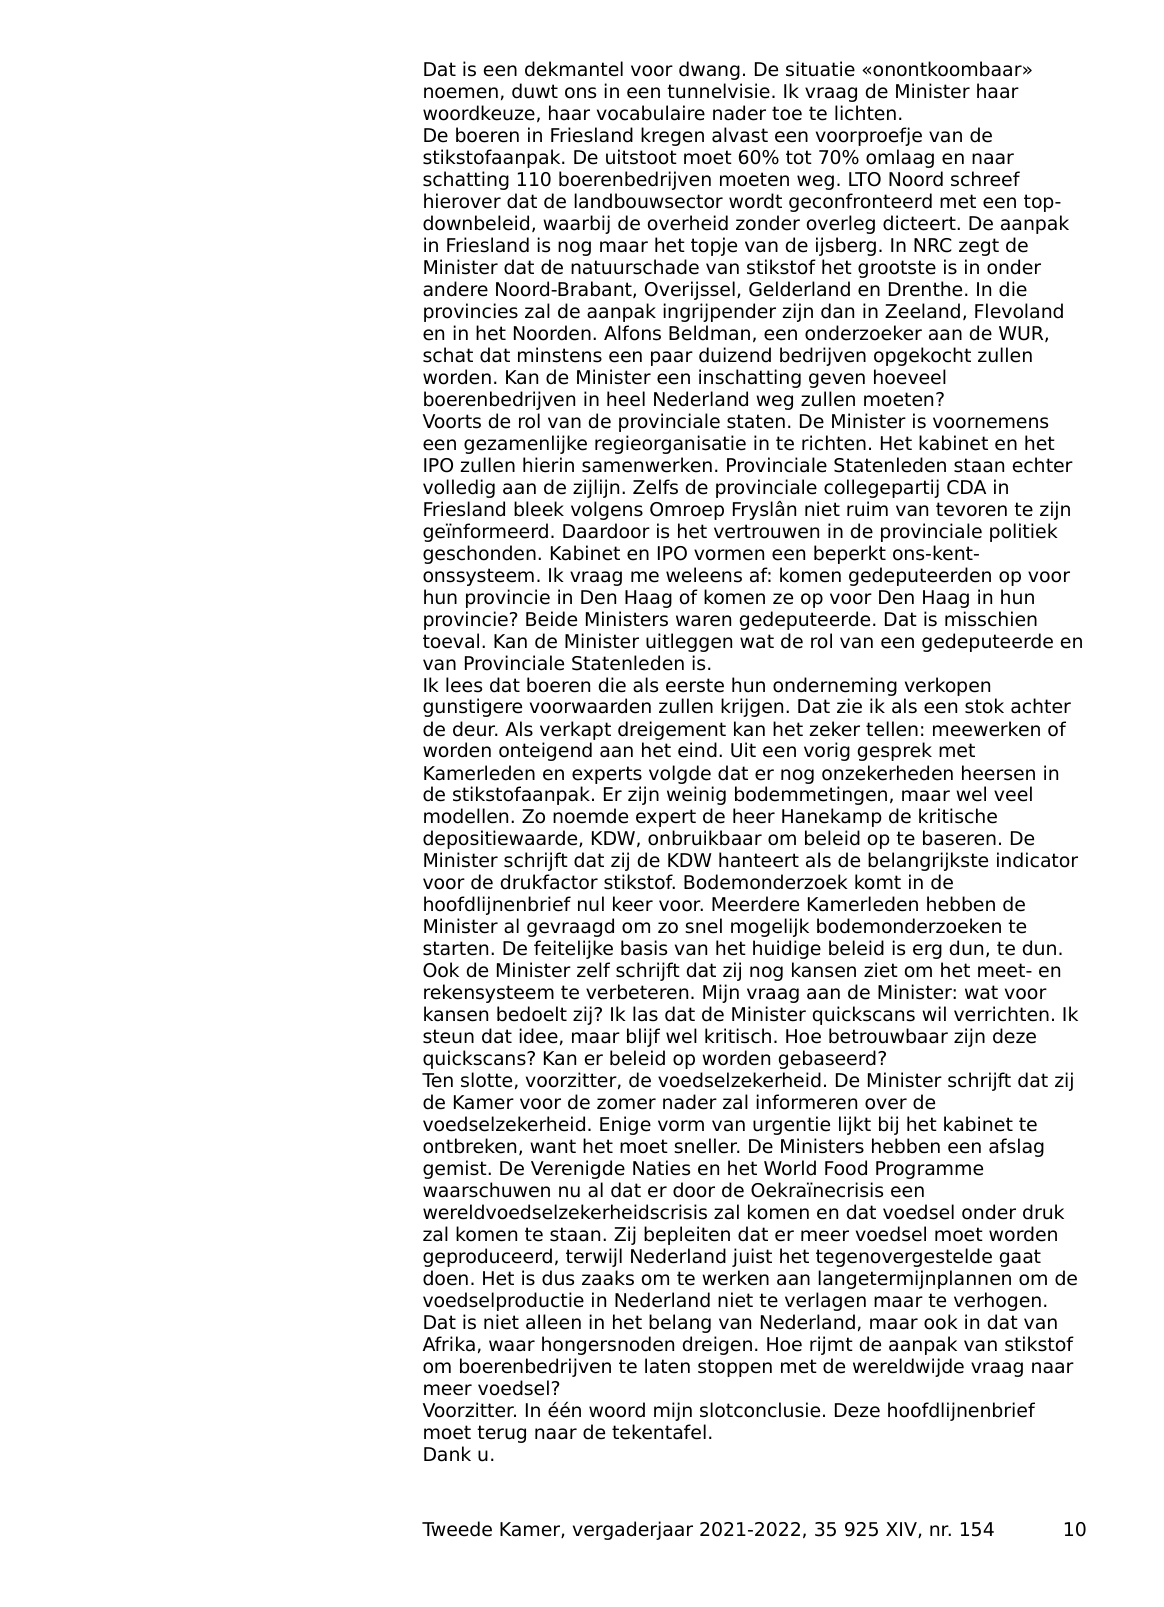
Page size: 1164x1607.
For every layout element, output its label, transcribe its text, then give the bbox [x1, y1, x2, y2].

text Ik lees dat boeren die als eerste hun onderneming verkopen gunstigere voorwaarden zullen krijgen. Dat zie ik als een stok achter de deur. Als verkapt dreigement kan het zeker tellen: meewerken of worden onteigend aan het eind. Uit een vorig gesprek met Kamerleden en experts volgde dat er nog onzekerheden heersen in de stikstofaanpak. Er zijn weinig bodemmetingen, maar wel veel modellen. Zo noemde expert de heer Hanekamp de kritische depositiewaarde, KDW, onbruikbaar om beleid op te baseren. De Minister schrijft dat zij de KDW hanteert als de belangrijkste indicator voor de drukfactor stikstof. Bodemonderzoek komt in de hoofdlijnenbrief nul keer voor. Meerdere Kamerleden hebben de Minister al gevraagd om zo snel mogelijk bodemonderzoeken te starten. De feitelijke basis van het huidige beleid is erg dun, te dun. Ook de Minister zelf schrijft dat zij nog kansen ziet om het meet- en rekensysteem te verbeteren. Mijn vraag aan de Minister: wat voor kansen bedoelt zij? Ik las dat de Minister quickscans wil verrichten. Ik steun dat idee, maar blijf wel kritisch. Hoe betrouwbaar zijn deze quickscans? Kan er beleid op worden gebaseerd? [422, 674, 1087, 1070]
text De boeren in Friesland kregen alvast een voorproefje van de stikstofaanpak. De uitstoot moet 60% tot 70% omlaag en naar schatting 110 boerenbedrijven moeten weg. LTO Noord schreef hierover dat de landbouwsector wordt geconfronteerd met een top-downbeleid, waarbij de overheid zonder overleg dicteert. De aanpak in Friesland is nog maar het topje van de ijsberg. In NRC zegt de Minister dat de natuurschade van stikstof het grootste is in onder andere Noord-Brabant, Overijssel, Gelderland en Drenthe. In die provincies zal de aanpak ingrijpender zijn dan in Zeeland, Flevoland en in het Noorden. Alfons Beldman, een onderzoeker aan de WUR, schat dat minstens een paar duizend bedrijven opgekocht zullen worden. Kan de Minister een inschatting geven hoeveel boerenbedrijven in heel Nederland weg zullen moeten? [422, 125, 1087, 411]
text Dat is een dekmantel voor dwang. De situatie «onontkoombaar» noemen, duwt ons in een tunnelvisie. Ik vraag de Minister haar woordkeuze, haar vocabulaire nader toe te lichten. [422, 59, 1087, 125]
text Ten slotte, voorzitter, de voedselzekerheid. De Minister schrijft dat zij de Kamer voor de zomer nader zal informeren over de voedselzekerheid. Enige vorm van urgentie lijkt bij het kabinet te ontbreken, want het moet sneller. De Ministers hebben een afslag gemist. De Verenigde Naties en het World Food Programme waarschuwen nu al dat er door de Oekraïnecrisis een wereldvoedselzekerheidscrisis zal komen en dat voedsel onder druk zal komen te staan. Zij bepleiten dat er meer voedsel moet worden geproduceerd, terwijl Nederland juist het tegenovergestelde gaat doen. Het is dus zaaks om te werken aan langetermijnplannen om de voedselproductie in Nederland niet te verlagen maar te verhogen. Dat is niet alleen in het belang van Nederland, maar ook in dat van Afrika, waar hongersnoden dreigen. Hoe rijmt de aanpak van stikstof om boerenbedrijven te laten stoppen met de wereldwijde vraag naar meer voedsel? [422, 1070, 1087, 1400]
text Voorts de rol van de provinciale staten. De Minister is voornemens een gezamenlijke regieorganisatie in te richten. Het kabinet en het IPO zullen hierin samenwerken. Provinciale Statenleden staan echter volledig aan de zijlijn. Zelfs de provinciale collegepartij CDA in Friesland bleek volgens Omroep Fryslân niet ruim van tevoren te zijn geïnformeerd. Daardoor is het vertrouwen in de provinciale politiek geschonden. Kabinet en IPO vormen een beperkt ons-kent-onssysteem. Ik vraag me weleens af: komen gedeputeerden op voor hun provincie in Den Haag of komen ze op voor Den Haag in hun provincie? Beide Ministers waren gedeputeerde. Dat is misschien toeval. Kan de Minister uitleggen wat de rol van een gedeputeerde en van Provinciale Statenleden is. [422, 411, 1087, 674]
text Dank u. [422, 1444, 1087, 1466]
text Voorzitter. In één woord mijn slotconclusie. Deze hoofdlijnenbrief moet terug naar de tekentafel. [422, 1400, 1087, 1444]
